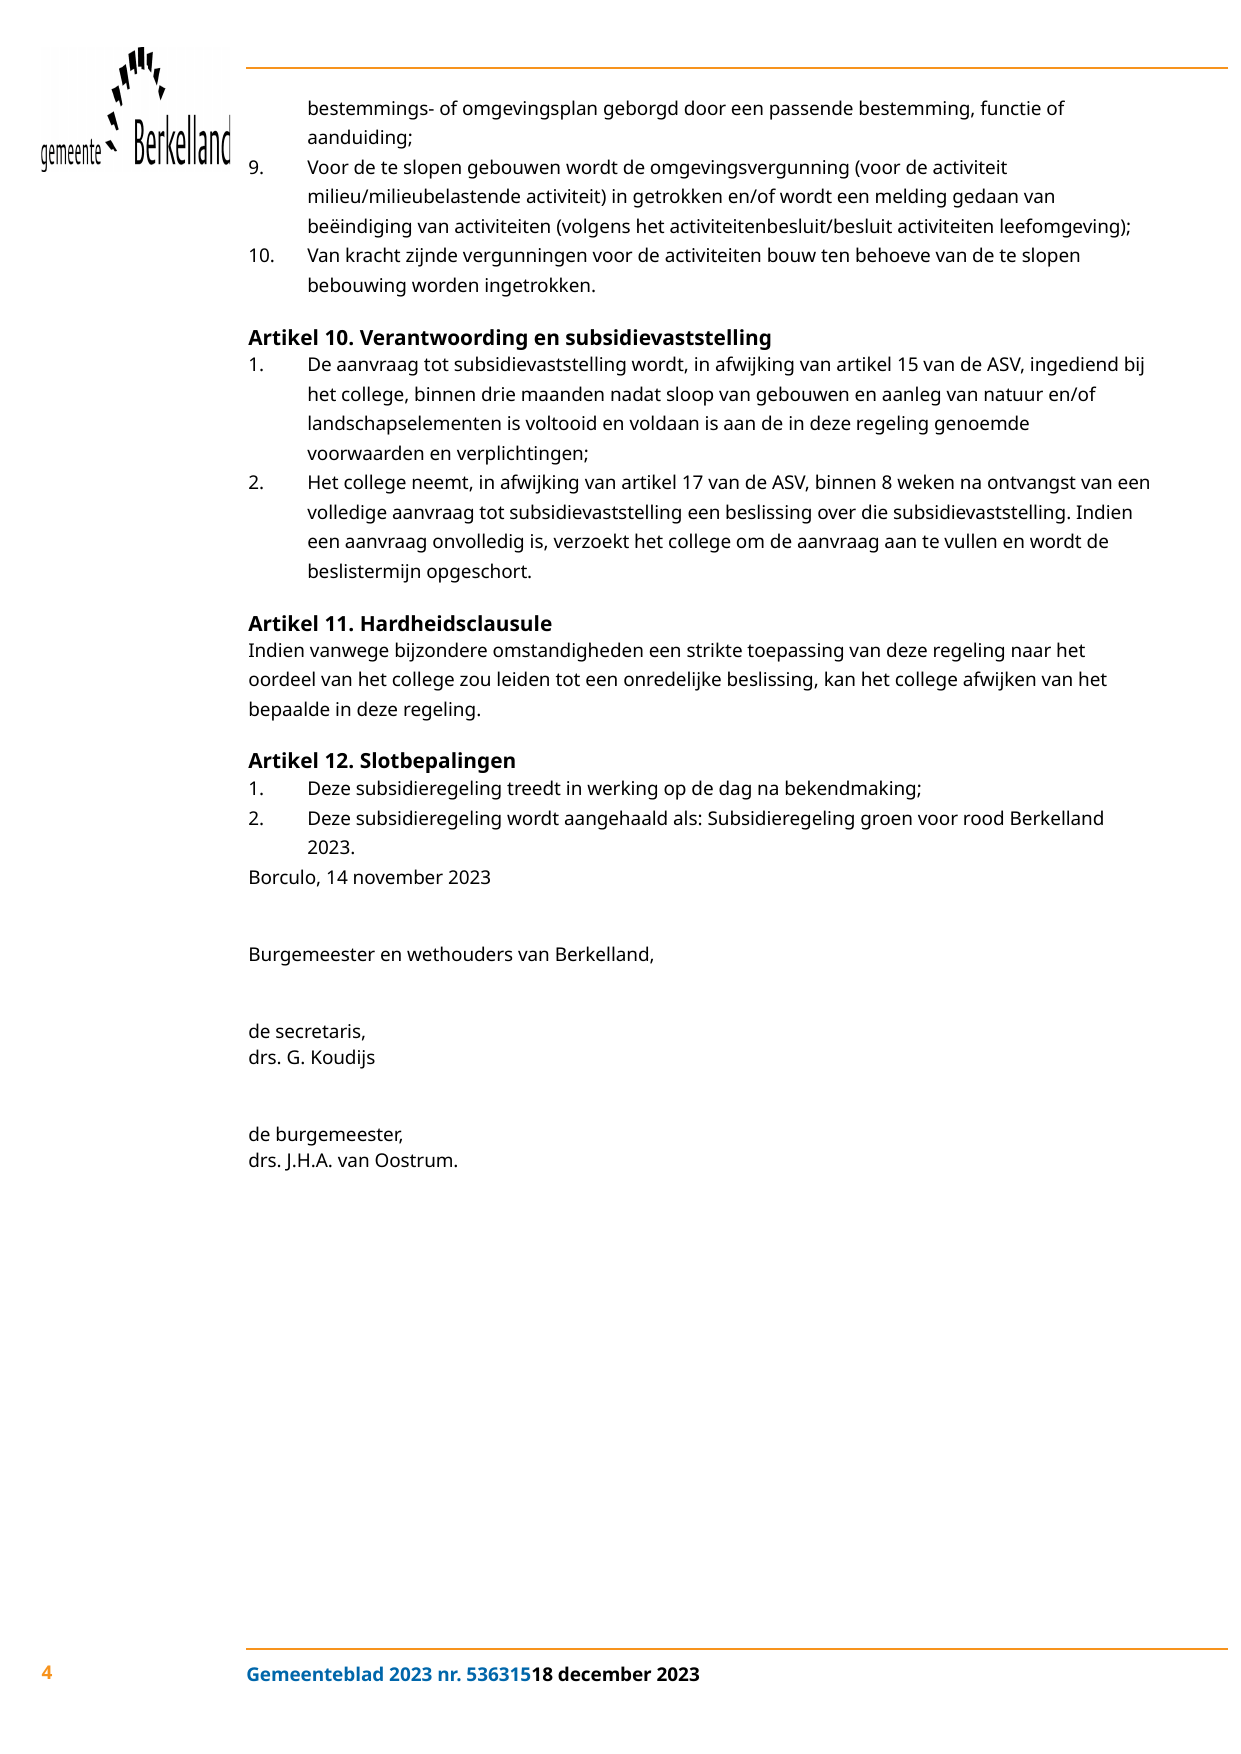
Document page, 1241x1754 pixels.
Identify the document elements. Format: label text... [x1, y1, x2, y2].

list Voor de te slopen gebouwen wordt de omgevingsvergunning (voor de activiteit milieu/milieubelastende activiteit) in getrokken en/of wordt een melding gedaan van beëindiging van activiteiten (volgens het activiteitenbesluit/besluit activiteiten leefomgeving); [248, 154, 1152, 239]
text Artikel 10. Verantwoording en subsidievaststelling [248, 323, 1152, 351]
list Van kracht zijnde vergunningen voor de activiteiten bouw ten behoeve van de te slopen bebouwing worden ingetrokken. [248, 243, 1152, 298]
list bestemmings- of omgevingsplan geborgd door een passende bestemming, functie of aanduiding; [248, 95, 1152, 150]
text drs. G. Koudijs [248, 1044, 1152, 1070]
text de burgemeester, [248, 1121, 1152, 1147]
list Het college neemt, in afwijking van artikel 17 van de ASV, binnen 8 weken na ontvangst van een volledige aanvraag tot subsidievaststelling een beslissing over die subsidievaststelling. Indien een aanvraag onvolledig is, verzoekt het college om de aanvraag aan te vullen en wordt de beslistermijn opgeschort. [248, 469, 1152, 584]
text Artikel 12. Slotbepalingen [248, 747, 1152, 775]
text Indien vanwege bijzondere omstandigheden een strikte toepassing van deze regeling naar het oordeel van het college zou leiden tot een onredelijke beslissing, kan het college afwijken van het bepaalde in deze regeling. [248, 637, 1152, 722]
text de secretaris, [248, 1018, 1152, 1044]
text drs. J.H.A. van Oostrum. [248, 1147, 1152, 1173]
list Deze subsidieregeling treedt in werking op de dag na bekendmaking; [248, 775, 1152, 801]
text Artikel 11. Hardheidsclausule [248, 609, 1152, 637]
picture [41, 47, 231, 172]
list Deze subsidieregeling wordt aangehaald als: Subsidieregeling groen voor rood Berkelland 2023. [248, 805, 1152, 860]
text Burgemeester en wethouders van Berkelland, [248, 941, 1152, 967]
list De aanvraag tot subsidievaststelling wordt, in afwijking van artikel 15 van de ASV, ingediend bij het college, binnen drie maanden nadat sloop van gebouwen en aanleg van natuur en/of landschapselementen is voltooid en voldaan is aan de in deze regeling genoemde voorwaarden en verplichtingen; [248, 351, 1152, 466]
text Borculo, 14 november 2023 [248, 864, 1152, 889]
